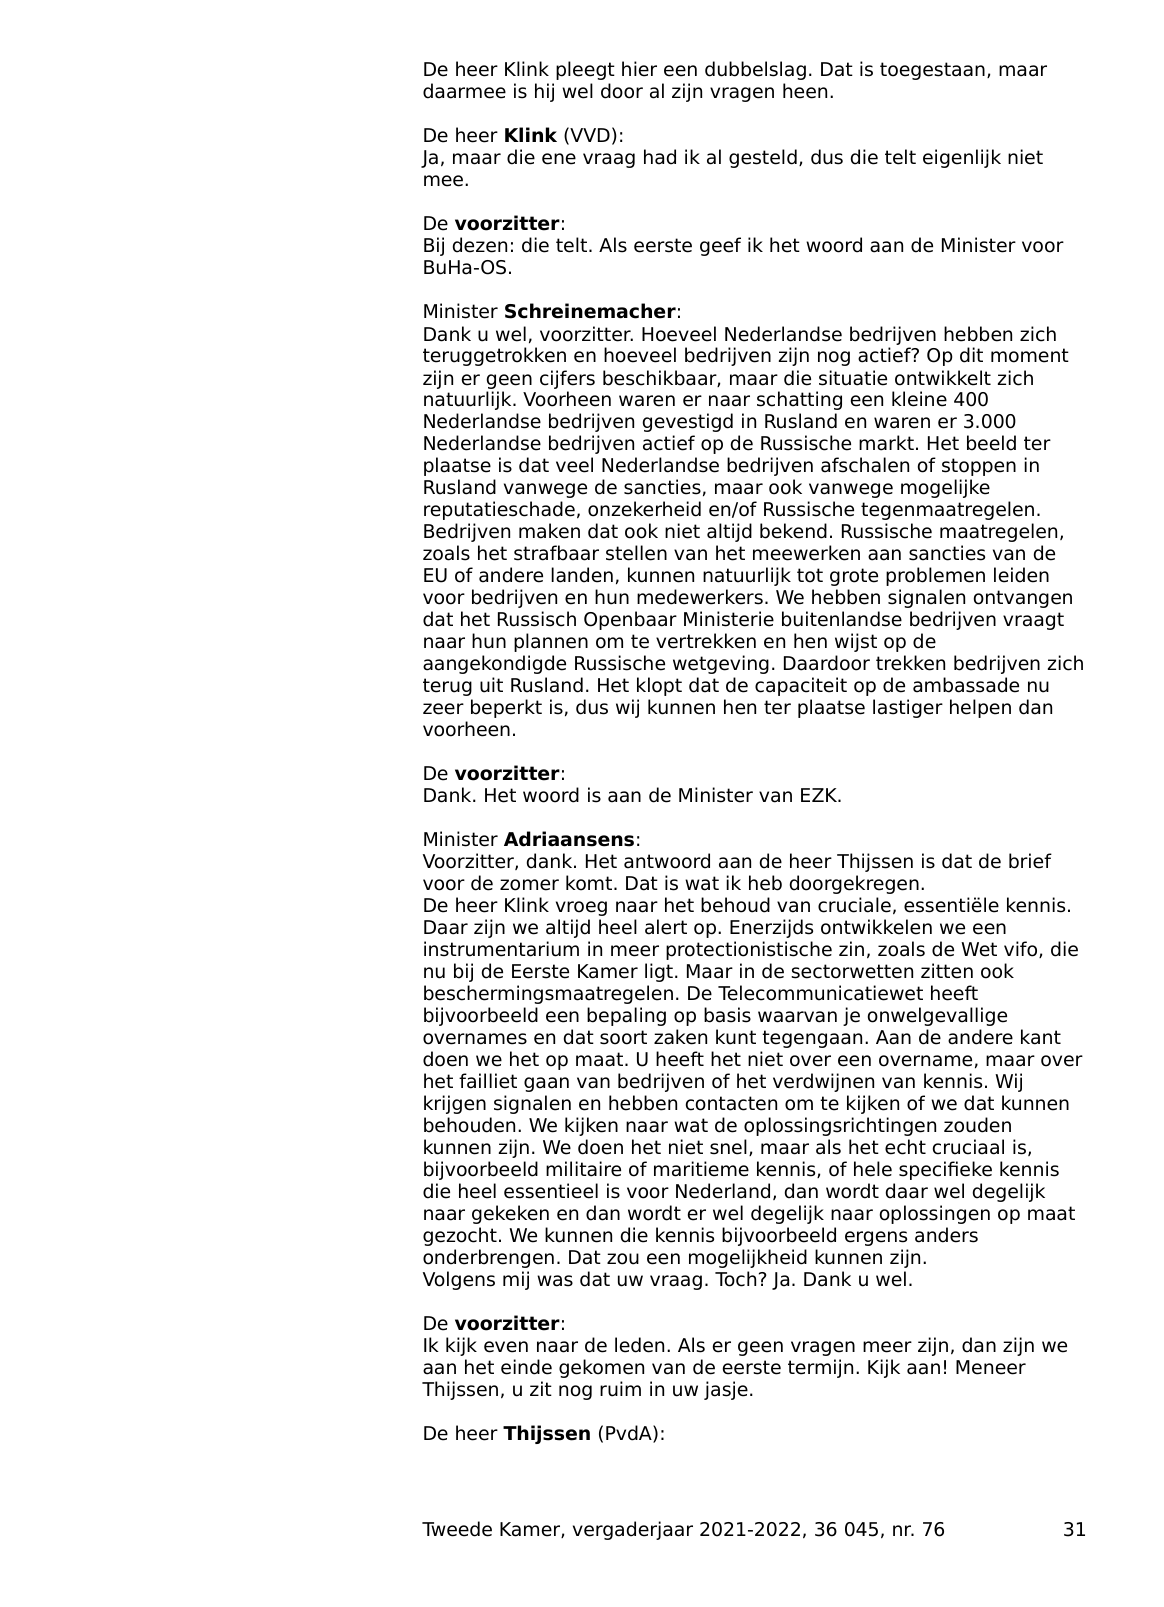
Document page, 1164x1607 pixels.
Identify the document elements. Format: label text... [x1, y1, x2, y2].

text Dank u wel, voorzitter. Hoeveel Nederlandse bedrijven hebben zich teruggetrokken en hoeveel bedrijven zijn nog actief? Op dit moment zijn er geen cijfers beschikbaar, maar die situatie ontwikkelt zich natuurlijk. Voorheen waren er naar schatting een kleine 400 Nederlandse bedrijven gevestigd in Rusland en waren er 3.000 Nederlandse bedrijven actief op de Russische markt. Het beeld ter plaatse is dat veel Nederlandse bedrijven afschalen of stoppen in Rusland vanwege de sancties, maar ook vanwege mogelijke reputatieschade, onzekerheid en/of Russische tegenmaatregelen. Bedrijven maken dat ook niet altijd bekend. Russische maatregelen, zoals het strafbaar stellen van het meewerken aan sancties van de EU of andere landen, kunnen natuurlijk tot grote problemen leiden voor bedrijven en hun medewerkers. We hebben signalen ontvangen dat het Russisch Openbaar Ministerie buitenlandse bedrijven vraagt naar hun plannen om te vertrekken en hen wijst op de aangekondigde Russische wetgeving. Daardoor trekken bedrijven zich terug uit Rusland. Het klopt dat de capaciteit op de ambassade nu zeer beperkt is, dus wij kunnen hen ter plaatse lastiger helpen dan voorheen. [422, 323, 1087, 741]
text De voorzitter: [422, 1313, 1087, 1335]
text Minister Schreinemacher: [422, 301, 1087, 323]
text Ik kijk even naar de leden. Als er geen vragen meer zijn, dan zijn we aan het einde gekomen van de eerste termijn. Kijk aan! Meneer Thijssen, u zit nog ruim in uw jasje. [422, 1335, 1087, 1401]
text De heer Klink vroeg naar het behoud van cruciale, essentiële kennis. Daar zijn we altijd heel alert op. Enerzijds ontwikkelen we een instrumentarium in meer protectionistische zin, zoals de Wet vifo, die nu bij de Eerste Kamer ligt. Maar in de sectorwetten zitten ook beschermingsmaatregelen. De Telecommunicatiewet heeft bijvoorbeeld een bepaling op basis waarvan je onwelgevallige overnames en dat soort zaken kunt tegengaan. Aan de andere kant doen we het op maat. U heeft het niet over een overname, maar over het failliet gaan van bedrijven of het verdwijnen van kennis. Wij krijgen signalen en hebben contacten om te kijken of we dat kunnen behouden. We kijken naar wat de oplossingsrichtingen zouden kunnen zijn. We doen het niet snel, maar als het echt cruciaal is, bijvoorbeeld militaire of maritieme kennis, of hele specifieke kennis die heel essentieel is voor Nederland, dan wordt daar wel degelijk naar gekeken en dan wordt er wel degelijk naar oplossingen op maat gezocht. We kunnen die kennis bijvoorbeeld ergens anders onderbrengen. Dat zou een mogelijkheid kunnen zijn. [422, 895, 1087, 1269]
text Volgens mij was dat uw vraag. Toch? Ja. Dank u wel. [422, 1269, 1087, 1291]
text De voorzitter: [422, 763, 1087, 785]
text De voorzitter: [422, 213, 1087, 235]
text De heer Thijssen (PvdA): [422, 1423, 1087, 1445]
text De heer Klink pleegt hier een dubbelslag. Dat is toegestaan, maar daarmee is hij wel door al zijn vragen heen. [422, 59, 1087, 103]
text De heer Klink (VVD): [422, 125, 1087, 147]
text Bij dezen: die telt. Als eerste geef ik het woord aan de Minister voor BuHa-OS. [422, 235, 1087, 279]
text Ja, maar die ene vraag had ik al gesteld, dus die telt eigenlijk niet mee. [422, 147, 1087, 191]
text Voorzitter, dank. Het antwoord aan de heer Thijssen is dat de brief voor de zomer komt. Dat is wat ik heb doorgekregen. [422, 851, 1087, 895]
text Dank. Het woord is aan de Minister van EZK. [422, 785, 1087, 807]
text Minister Adriaansens: [422, 829, 1087, 851]
